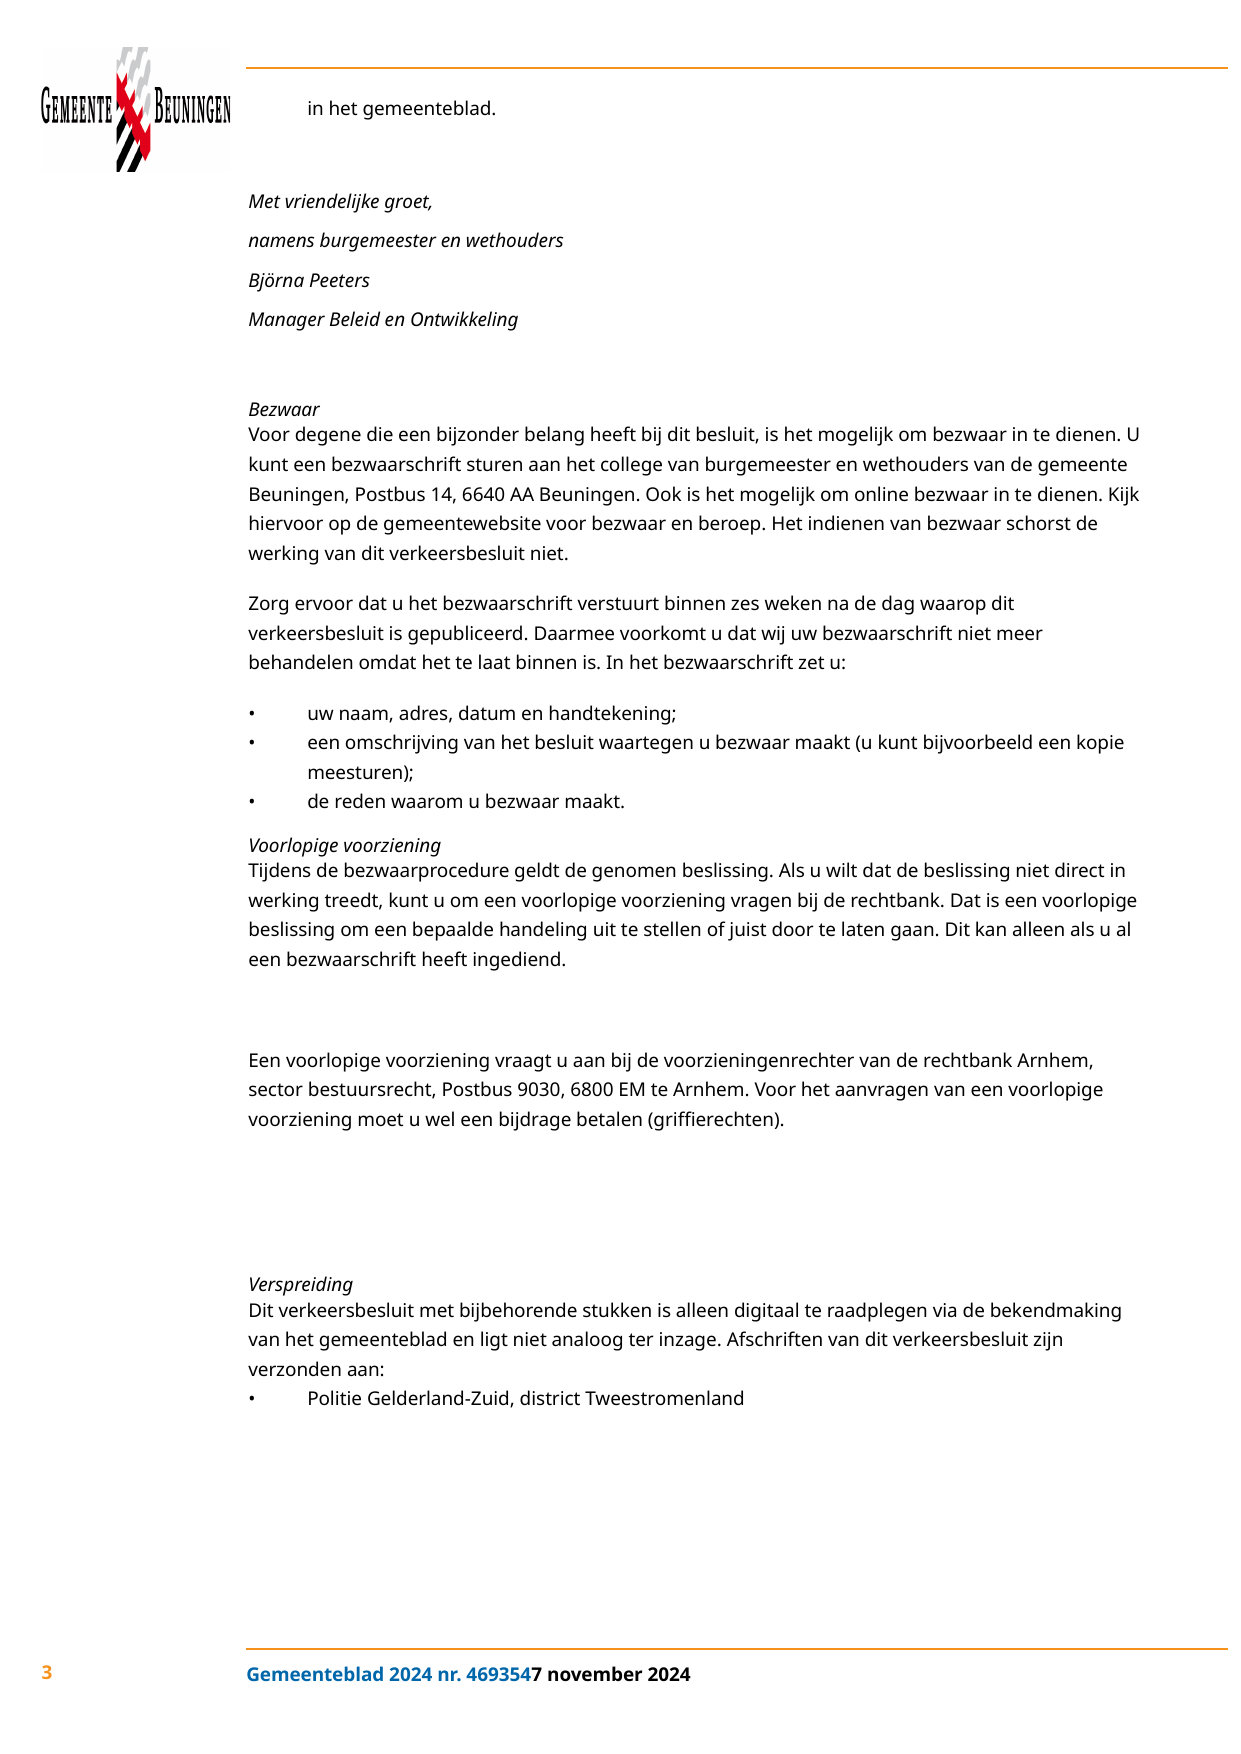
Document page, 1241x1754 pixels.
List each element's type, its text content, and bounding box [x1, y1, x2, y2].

list Politie Gelderland-Zuid, district Tweestromenland [248, 1386, 1152, 1411]
list in het gemeenteblad. [248, 95, 1152, 121]
text Bezwaar [248, 396, 1152, 422]
text Zorg ervoor dat u het bezwaarschrift verstuurt binnen zes weken na de dag waarop dit verkeersbesluit is gepubliceerd. Daarmee voorkomt u dat wij uw bezwaarschrift niet meer behandelen omdat het te laat binnen is. In het bezwaarschrift zet u: [248, 590, 1152, 675]
list uw naam, adres, datum en handtekening; [248, 700, 1152, 726]
text Manager Beleid en Ontwikkeling [248, 306, 1152, 332]
picture [41, 47, 231, 172]
list een omschrijving van het besluit waartegen u bezwaar maakt (u kunt bijvoorbeeld een kopie meesturen); [248, 729, 1152, 785]
text namens burgemeester en wethouders [248, 228, 1152, 253]
text Voorlopige voorziening [248, 832, 1152, 857]
list de reden waarom u bezwaar maakt. [248, 789, 1152, 814]
text Een voorlopige voorziening vraagt u aan bij de voorzieningenrechter van de rechtbank Arnhem, sector bestuursrecht, Postbus 9030, 6800 EM te Arnhem. Voor het aanvragen van een voorlopige voorziening moet u wel een bijdrage betalen (griffierechten). [248, 1047, 1152, 1132]
text Verspreiding [248, 1271, 1152, 1297]
text Tijdens de bezwaarprocedure geldt de genomen beslissing. Als u wilt dat de beslissing niet direct in werking treedt, kunt u om een voorlopige voorziening vragen bij de rechtbank. Dat is een voorlopige beslissing om een bepaalde handeling uit te stellen of juist door te laten gaan. Dit kan alleen als u al een bezwaarschrift heeft ingediend. [248, 857, 1152, 972]
text Dit verkeersbesluit met bijbehorende stukken is alleen digitaal te raadplegen via de bekendmaking van het gemeenteblad en ligt niet analoog ter inzage. Afschriften van dit verkeersbesluit zijn verzonden aan: [248, 1297, 1152, 1382]
text Met vriendelijke groet, [248, 188, 1152, 214]
text Voor degene die een bijzonder belang heeft bij dit besluit, is het mogelijk om bezwaar in te dienen. U kunt een bezwaarschrift sturen aan het college van burgemeester en wethouders van de gemeente Beuningen, Postbus 14, 6640 AA Beuningen. Ook is het mogelijk om online bezwaar in te dienen. Kijk hiervoor op de gemeentewebsite voor bezwaar en beroep. Het indienen van bezwaar schorst de werking van dit verkeersbesluit niet. [248, 422, 1152, 566]
text Björna Peeters [248, 267, 1152, 293]
